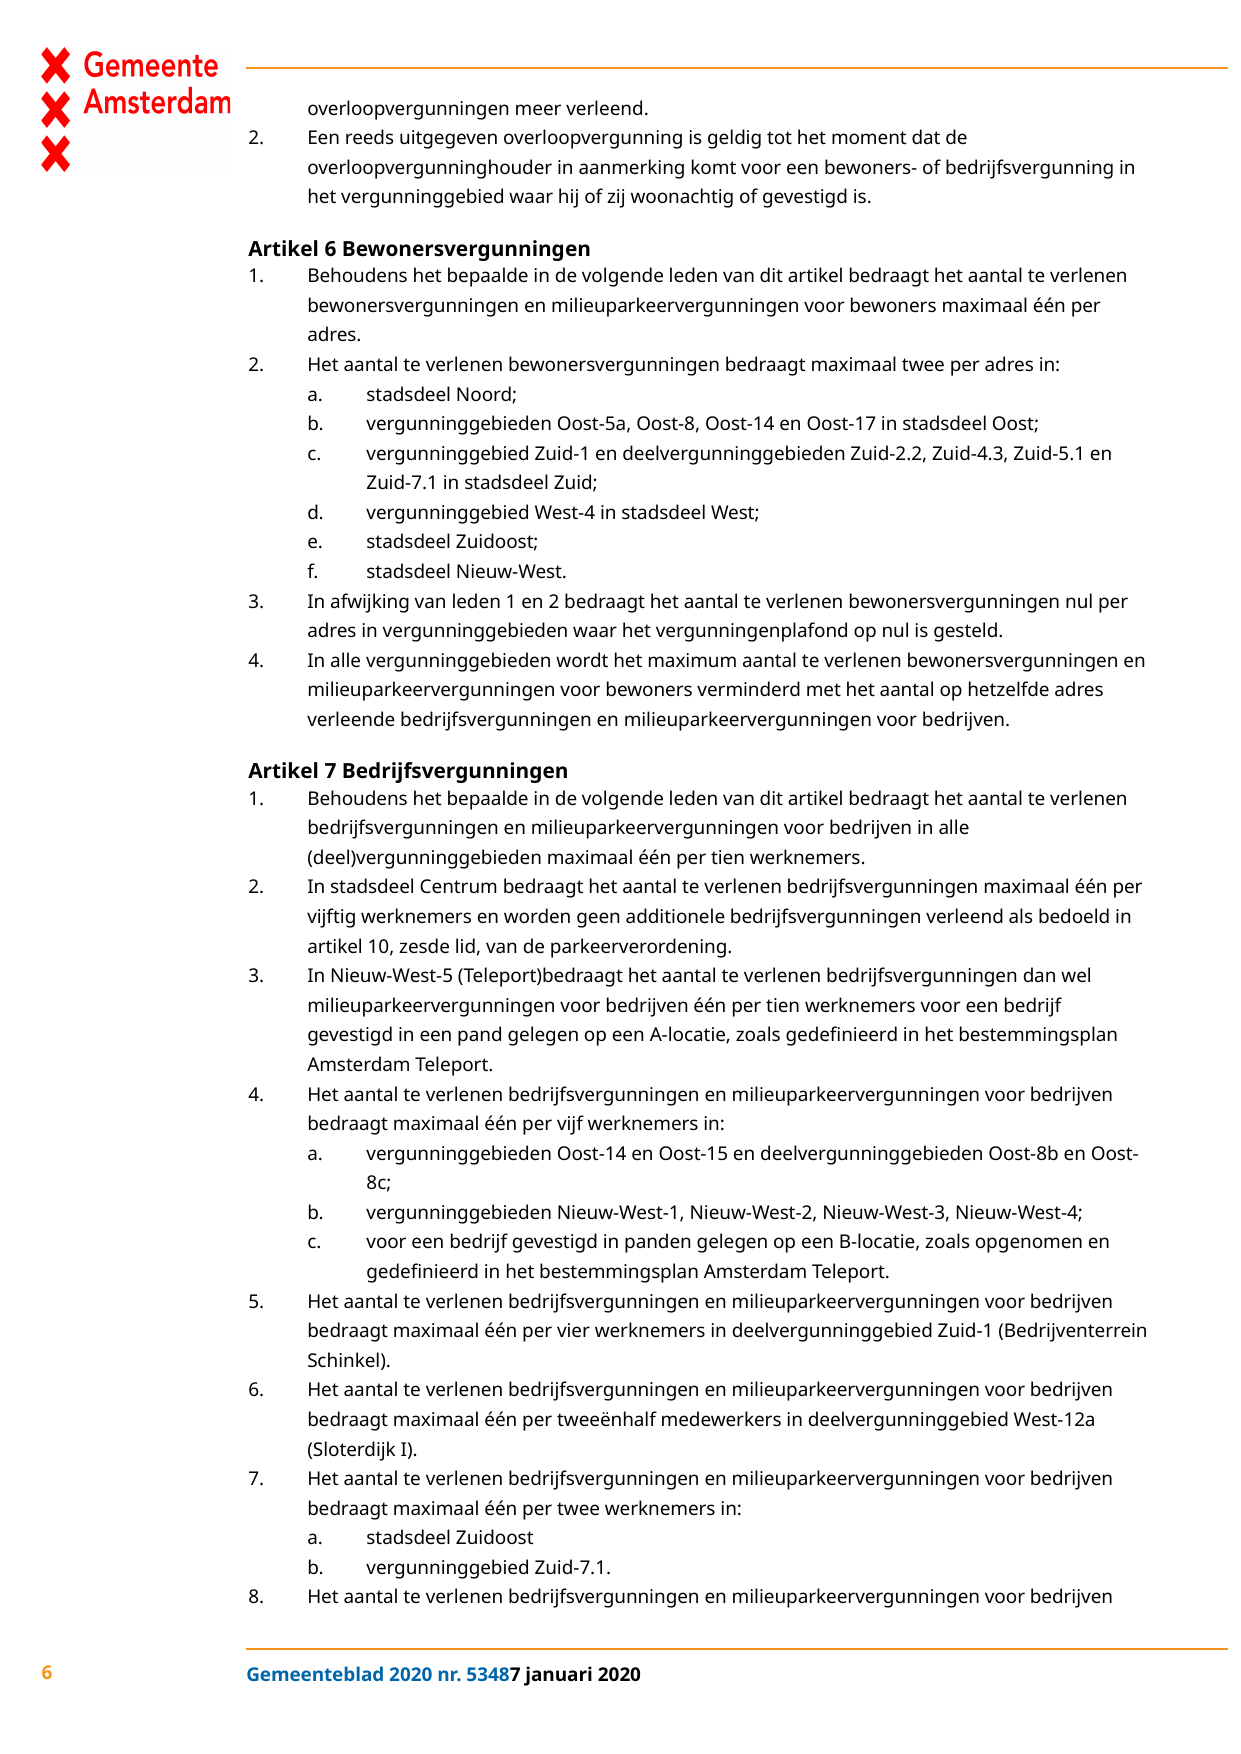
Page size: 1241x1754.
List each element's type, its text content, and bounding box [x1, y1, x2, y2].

list Behoudens het bepaalde in de volgende leden van dit artikel bedraagt het aantal te verlenen bewonersvergunningen en milieuparkeervergunningen voor bewoners maximaal één per adres. [248, 262, 1152, 347]
list vergunninggebied Zuid-1 en deelvergunninggebieden Zuid-2.2, Zuid-4.3, Zuid-5.1 en Zuid-7.1 in stadsdeel Zuid; [307, 440, 1152, 495]
list Het aantal te verlenen bedrijfsvergunningen en milieuparkeervergunningen voor bedrijven bedraagt maximaal één per twee werknemers in: [248, 1465, 1152, 1521]
list vergunninggebied Zuid-7.1. [307, 1554, 1152, 1580]
list vergunninggebieden Nieuw-West-1, Nieuw-West-2, Nieuw-West-3, Nieuw-West-4; [307, 1199, 1152, 1225]
list stadsdeel Zuidoost; [307, 529, 1152, 554]
list In afwijking van leden 1 en 2 bedraagt het aantal te verlenen bewonersvergunningen nul per adres in vergunninggebieden waar het vergunningenplafond op nul is gesteld. [248, 588, 1152, 643]
list vergunninggebieden Oost-14 en Oost-15 en deelvergunninggebieden Oost-8b en Oost-8c; [307, 1140, 1152, 1195]
list voor een bedrijf gevestigd in panden gelegen op een B-locatie, zoals opgenomen en gedefinieerd in het bestemmingsplan Amsterdam Teleport. [307, 1229, 1152, 1284]
list Behoudens het bepaalde in de volgende leden van dit artikel bedraagt het aantal te verlenen bedrijfsvergunningen en milieuparkeervergunningen voor bedrijven in alle (deel)vergunninggebieden maximaal één per tien werknemers. [248, 785, 1152, 870]
text Artikel 7 Bedrijfsvergunningen [248, 757, 1152, 785]
list In alle vergunninggebieden wordt het maximum aantal te verlenen bewonersvergunningen en milieuparkeervergunningen voor bewoners verminderd met het aantal op hetzelfde adres verleende bedrijfsvergunningen en milieuparkeervergunningen voor bedrijven. [248, 647, 1152, 732]
list stadsdeel Nieuw-West. [307, 558, 1152, 584]
list Het aantal te verlenen bedrijfsvergunningen en milieuparkeervergunningen voor bedrijven bedraagt maximaal één per tweeënhalf medewerkers in deelvergunninggebied West-12a (Sloterdijk I). [248, 1377, 1152, 1462]
list In Nieuw-West-5 (Teleport)bedraagt het aantal te verlenen bedrijfsvergunningen dan wel milieuparkeervergunningen voor bedrijven één per tien werknemers voor een bedrijf gevestigd in een pand gelegen op een A-locatie, zoals gedefinieerd in het bestemmingsplan Amsterdam Teleport. [248, 962, 1152, 1077]
list Het aantal te verlenen bedrijfsvergunningen en milieuparkeervergunningen voor bedrijven bedraagt maximaal één per vijf werknemers in: [248, 1081, 1152, 1136]
list stadsdeel Zuidoost [307, 1524, 1152, 1550]
list Het aantal te verlenen bedrijfsvergunningen en milieuparkeervergunningen voor bedrijven bedraagt maximaal één per vier werknemers in deelvergunninggebied Zuid-1 (Bedrijventerrein Schinkel). [248, 1288, 1152, 1373]
list vergunninggebieden Oost-5a, Oost-8, Oost-14 en Oost-17 in stadsdeel Oost; [307, 410, 1152, 436]
list overloopvergunningen meer verleend. [248, 95, 1152, 121]
list Het aantal te verlenen bewonersvergunningen bedraagt maximaal twee per adres in: [248, 351, 1152, 377]
list In stadsdeel Centrum bedraagt het aantal te verlenen bedrijfsvergunningen maximaal één per vijftig werknemers en worden geen additionele bedrijfsvergunningen verleend als bedoeld in artikel 10, zesde lid, van de parkeerverordening. [248, 874, 1152, 959]
list Het aantal te verlenen bedrijfsvergunningen en milieuparkeervergunningen voor bedrijven [248, 1584, 1152, 1609]
picture [41, 47, 231, 172]
list vergunninggebied West-4 in stadsdeel West; [307, 499, 1152, 525]
list Een reeds uitgegeven overloopvergunning is geldig tot het moment dat de overloopvergunninghouder in aanmerking komt voor een bewoners- of bedrijfsvergunning in het vergunninggebied waar hij of zij woonachtig of gevestigd is. [248, 124, 1152, 209]
text Artikel 6 Bewonersvergunningen [248, 234, 1152, 262]
list stadsdeel Noord; [307, 381, 1152, 406]
